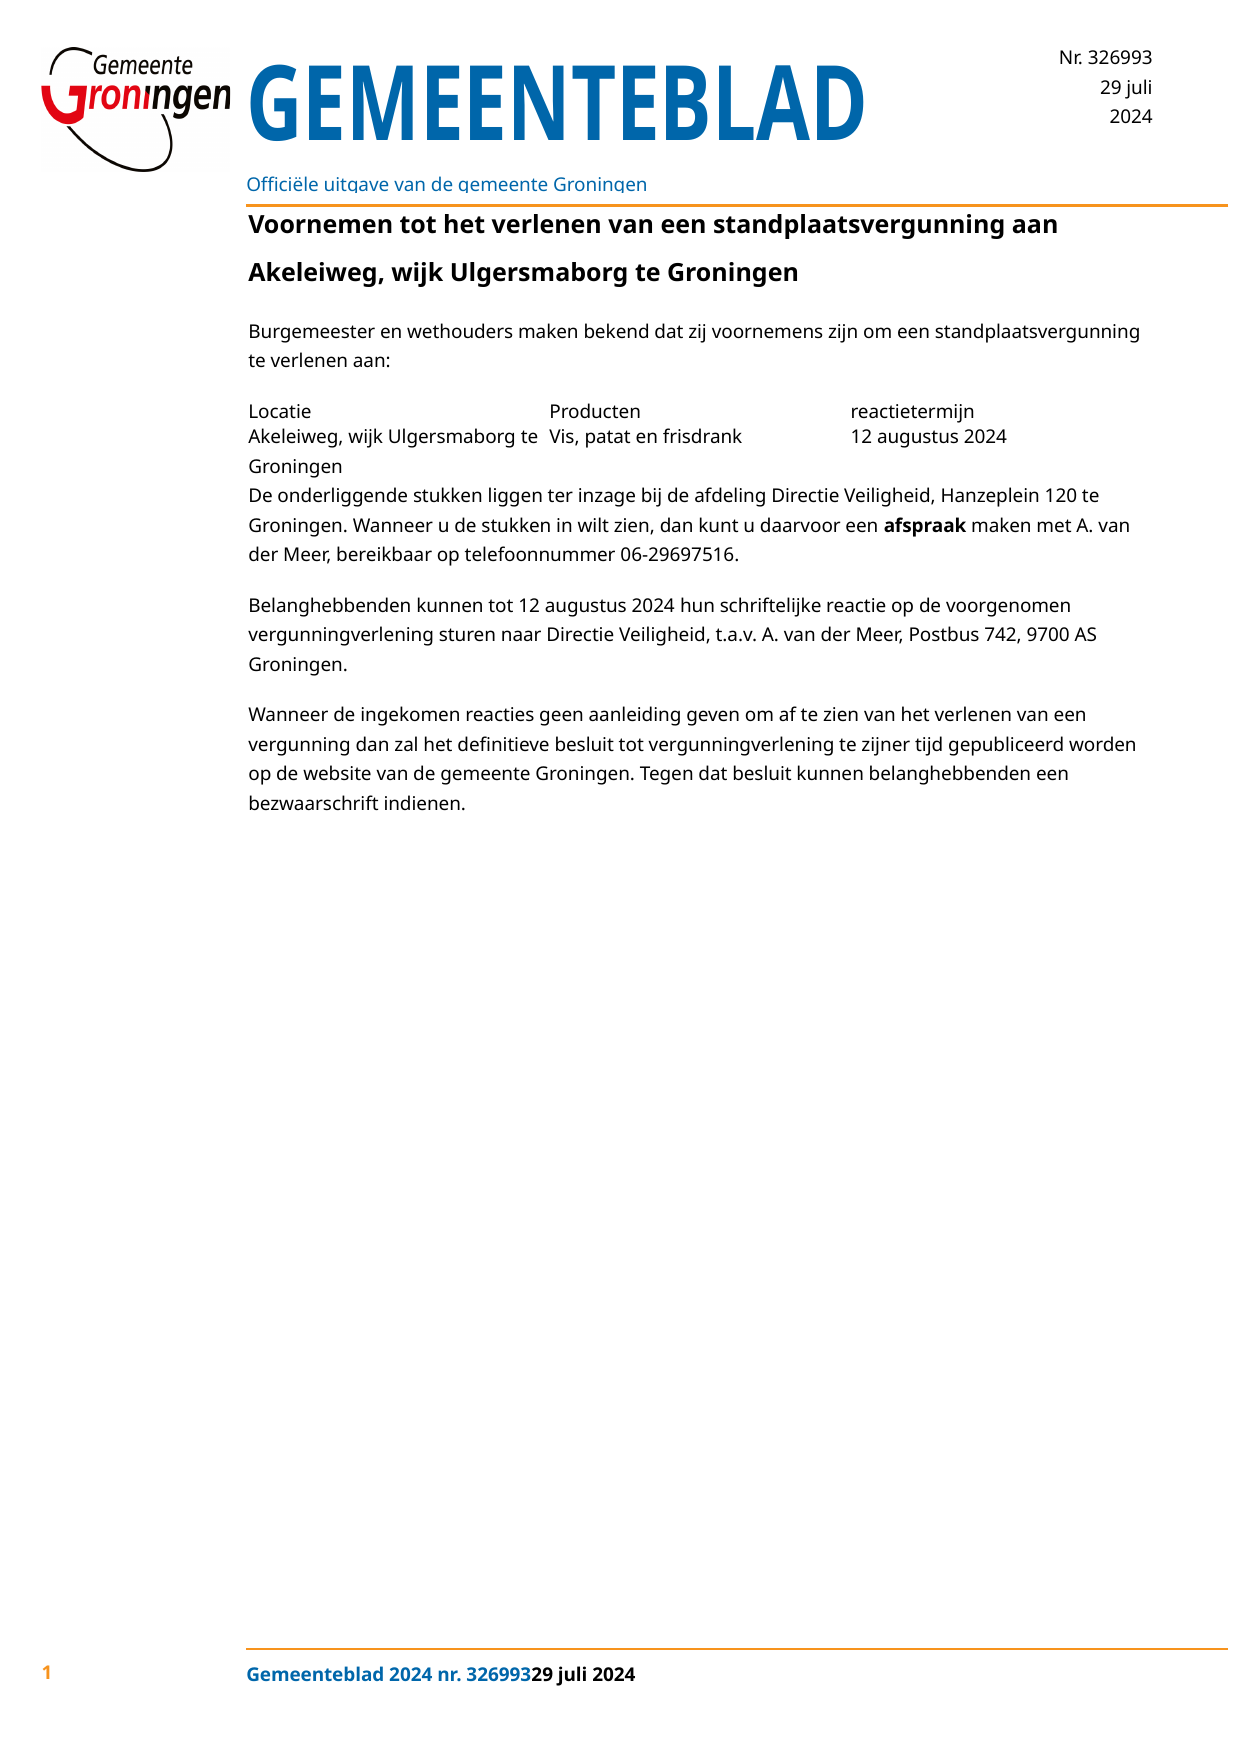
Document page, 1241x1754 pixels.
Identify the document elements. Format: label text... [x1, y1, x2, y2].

table_cell Vis, patat en frisdrank [549, 424, 850, 479]
table_header Locatie [248, 398, 549, 424]
table_cell Akeleiweg, wijk Ulgersmaborg te Groningen [248, 424, 549, 479]
text Burgemeester en wethouders maken bekend dat zij voornemens zijn om een standplaatsvergunning te verlenen aan: [248, 318, 1152, 373]
table_header reactietermijn [850, 398, 1152, 424]
text Wanneer de ingekomen reacties geen aanleiding geven om af te zien van het verlenen van een vergunning dan zal het definitieve besluit tot vergunningverlening te zijner tijd gepubliceerd worden op de website van de gemeente Groningen. Tegen dat besluit kunnen belanghebbenden een bezwaarschrift indienen. [248, 701, 1152, 816]
text De onderliggende stukken liggen ter inzage bij de afdeling Directie Veiligheid, Hanzeplein 120 te Groningen. Wanneer u de stukken in wilt zien, dan kunt u daarvoor een afspraak maken met A. van der Meer, bereikbaar op telefoonnummer 06-29697516. [248, 482, 1152, 567]
text Belanghebbenden kunnen tot 12 augustus 2024 hun schriftelijke reactie op de voorgenomen vergunningverlening sturen naar Directie Veiligheid, t.a.v. A. van der Meer, Postbus 742, 9700 AS Groningen. [248, 592, 1152, 677]
table_cell 12 augustus 2024 [850, 424, 1152, 479]
text Voornemen tot het verlenen van een standplaatsvergunning aan Akeleiweg, wijk Ulgersmaborg te Groningen [248, 207, 1152, 288]
table_header Producten [549, 398, 850, 424]
picture [41, 47, 231, 172]
